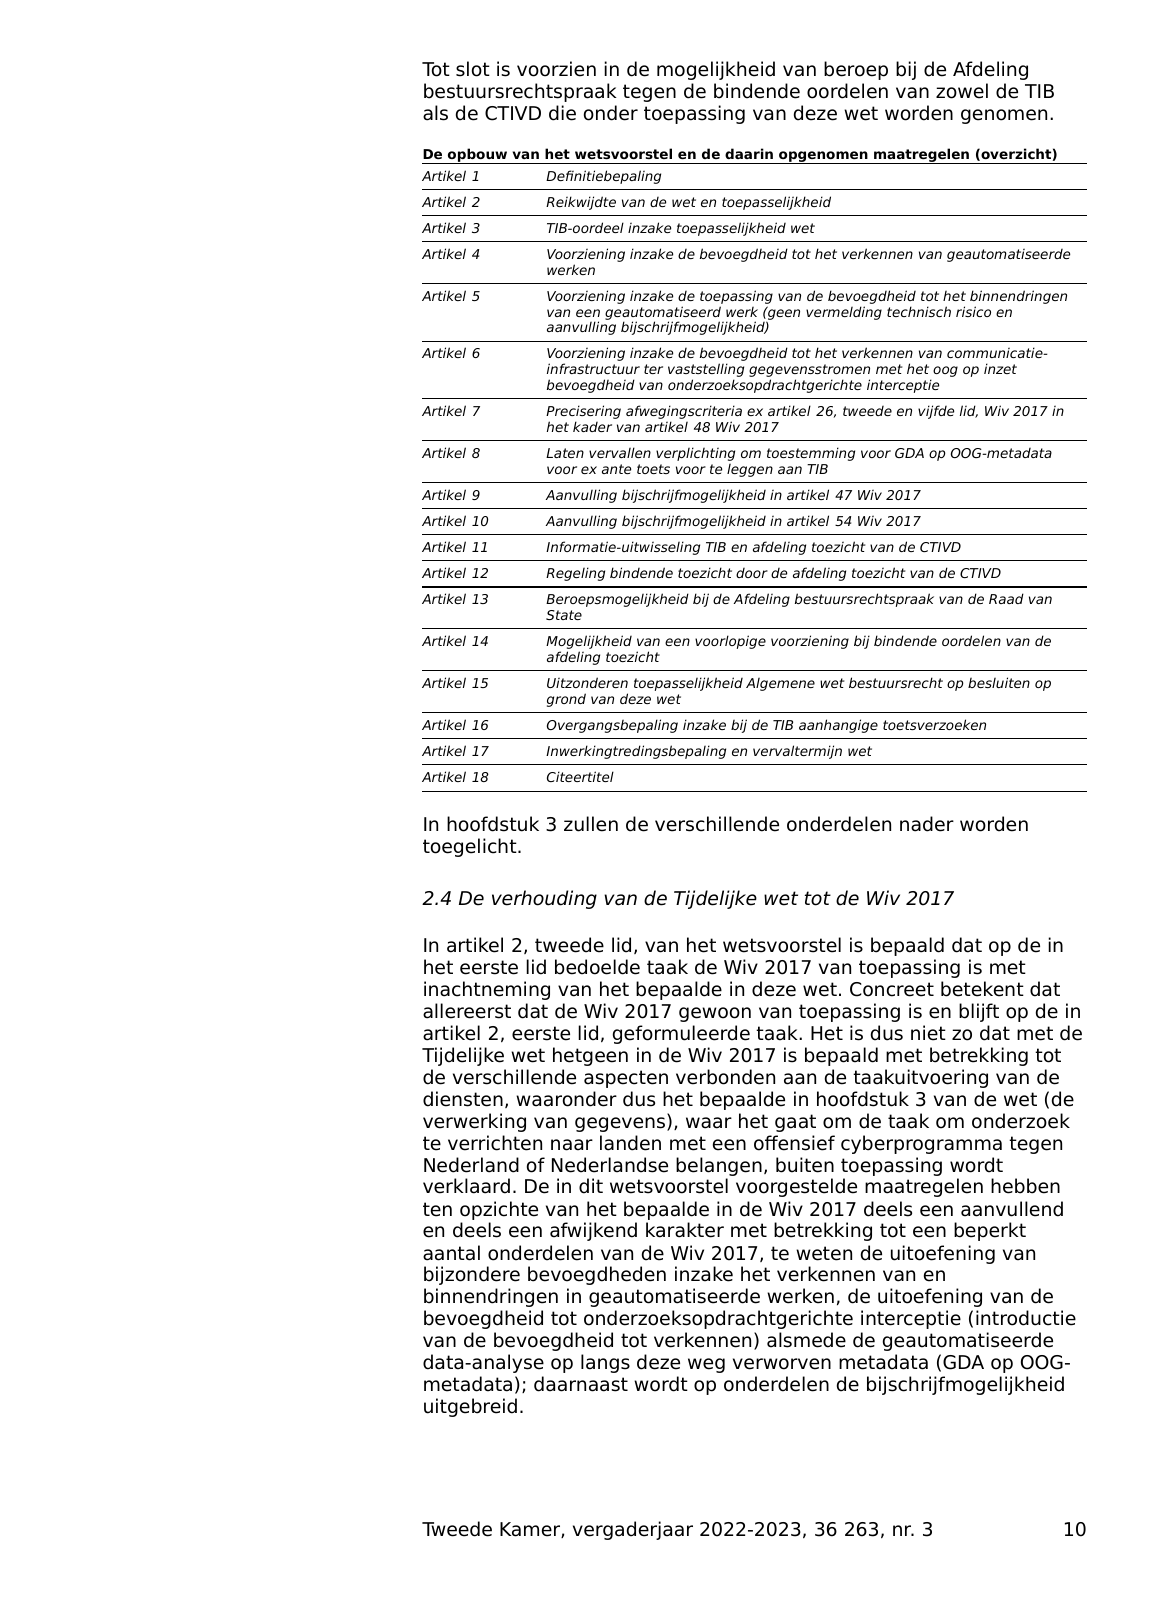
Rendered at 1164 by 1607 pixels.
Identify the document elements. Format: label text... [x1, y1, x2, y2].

table_cell Artikel 12 [422, 561, 540, 586]
table_cell Voorziening inzake de toepassing van de bevoegdheid tot het binnendringen van een geautomatiseerd werk (geen vermelding technisch risico en aanvulling bijschrijfmogelijkheid) [540, 284, 1087, 341]
table_cell Artikel 18 [422, 765, 540, 791]
subtitle 2.4 De verhouding van de Tijdelijke wet tot de Wiv 2017 [422, 888, 1087, 910]
table_cell Voorziening inzake de bevoegdheid tot het verkennen van communicatie-infrastructuur ter vaststelling gegevensstromen met het oog op inzet bevoegdheid van onderzoeksopdrachtgerichte interceptie [540, 342, 1087, 398]
table_cell Citeertitel [540, 765, 1087, 791]
table_cell Laten vervallen verplichting om toestemming voor GDA op OOG-metadata voor ex ante toets voor te leggen aan TIB [540, 441, 1087, 482]
table_cell Regeling bindende toezicht door de afdeling toezicht van de CTIVD [540, 561, 1087, 586]
table_cell Artikel 16 [422, 713, 540, 738]
table_cell Artikel 4 [422, 242, 540, 283]
text In hoofdstuk 3 zullen de verschillende onderdelen nader worden toegelicht. [422, 814, 1087, 858]
text Tot slot is voorzien in de mogelijkheid van beroep bij de Afdeling bestuursrechtspraak tegen de bindende oordelen van zowel de TIB als de CTIVD die onder toepassing van deze wet worden genomen. [422, 59, 1087, 125]
table_header De opbouw van het wetsvoorstel en de daarin opgenomen maatregelen (overzicht) [422, 147, 1087, 163]
table_cell Artikel 1 [422, 164, 540, 189]
table_cell Artikel 7 [422, 399, 540, 440]
table_cell Artikel 2 [422, 190, 540, 215]
table_cell Reikwijdte van de wet en toepasselijkheid [540, 190, 1087, 215]
table_cell Artikel 3 [422, 216, 540, 241]
table_cell Artikel 6 [422, 342, 540, 398]
table_cell Artikel 15 [422, 671, 540, 712]
table_cell Artikel 11 [422, 535, 540, 560]
table_cell Artikel 9 [422, 483, 540, 508]
table_cell Artikel 17 [422, 739, 540, 764]
text In artikel 2, tweede lid, van het wetsvoorstel is bepaald dat op de in het eerste lid bedoelde taak de Wiv 2017 van toepassing is met inachtneming van het bepaalde in deze wet. Concreet betekent dat allereerst dat de Wiv 2017 gewoon van toepassing is en blijft op de in artikel 2, eerste lid, geformuleerde taak. Het is dus niet zo dat met de Tijdelijke wet hetgeen in de Wiv 2017 is bepaald met betrekking tot de verschillende aspecten verbonden aan de taakuitvoering van de diensten, waaronder dus het bepaalde in hoofdstuk 3 van de wet (de verwerking van gegevens), waar het gaat om de taak om onderzoek te verrichten naar landen met een offensief cyberprogramma tegen Nederland of Nederlandse belangen, buiten toepassing wordt verklaard. De in dit wetsvoorstel voorgestelde maatregelen hebben ten opzichte van het bepaalde in de Wiv 2017 deels een aanvullend en deels een afwijkend karakter met betrekking tot een beperkt aantal onderdelen van de Wiv 2017, te weten de uitoefening van bijzondere bevoegdheden inzake het verkennen van en binnendringen in geautomatiseerde werken, de uitoefening van de bevoegdheid tot onderzoeksopdrachtgerichte interceptie (introductie van de bevoegdheid tot verkennen) alsmede de geautomatiseerde data-analyse op langs deze weg verworven metadata (GDA op OOG-metadata); daarnaast wordt op onderdelen de bijschrijfmogelijkheid uitgebreid. [422, 935, 1087, 1418]
table_cell Voorziening inzake de bevoegdheid tot het verkennen van geautomatiseerde werken [540, 242, 1087, 283]
table_cell Mogelijkheid van een voorlopige voorziening bij bindende oordelen van de afdeling toezicht [540, 629, 1087, 670]
table_cell TIB-oordeel inzake toepasselijkheid wet [540, 216, 1087, 241]
table_cell Artikel 10 [422, 509, 540, 534]
table_cell Definitiebepaling [540, 164, 1087, 189]
table_cell Precisering afwegingscriteria ex artikel 26, tweede en vijfde lid, Wiv 2017 in het kader van artikel 48 Wiv 2017 [540, 399, 1087, 440]
table_cell Overgangsbepaling inzake bij de TIB aanhangige toetsverzoeken [540, 713, 1087, 738]
table_cell Artikel 13 [422, 588, 540, 628]
table_cell Aanvulling bijschrijfmogelijkheid in artikel 54 Wiv 2017 [540, 509, 1087, 534]
table_cell Artikel 14 [422, 629, 540, 670]
table_cell Beroepsmogelijkheid bij de Afdeling bestuursrechtspraak van de Raad van State [540, 588, 1087, 628]
table_cell Aanvulling bijschrijfmogelijkheid in artikel 47 Wiv 2017 [540, 483, 1087, 508]
table_cell Artikel 5 [422, 284, 540, 341]
table_cell Artikel 8 [422, 441, 540, 482]
table_cell Inwerkingtredingsbepaling en vervaltermijn wet [540, 739, 1087, 764]
table_cell Uitzonderen toepasselijkheid Algemene wet bestuursrecht op besluiten op grond van deze wet [540, 671, 1087, 712]
table_cell Informatie-uitwisseling TIB en afdeling toezicht van de CTIVD [540, 535, 1087, 560]
